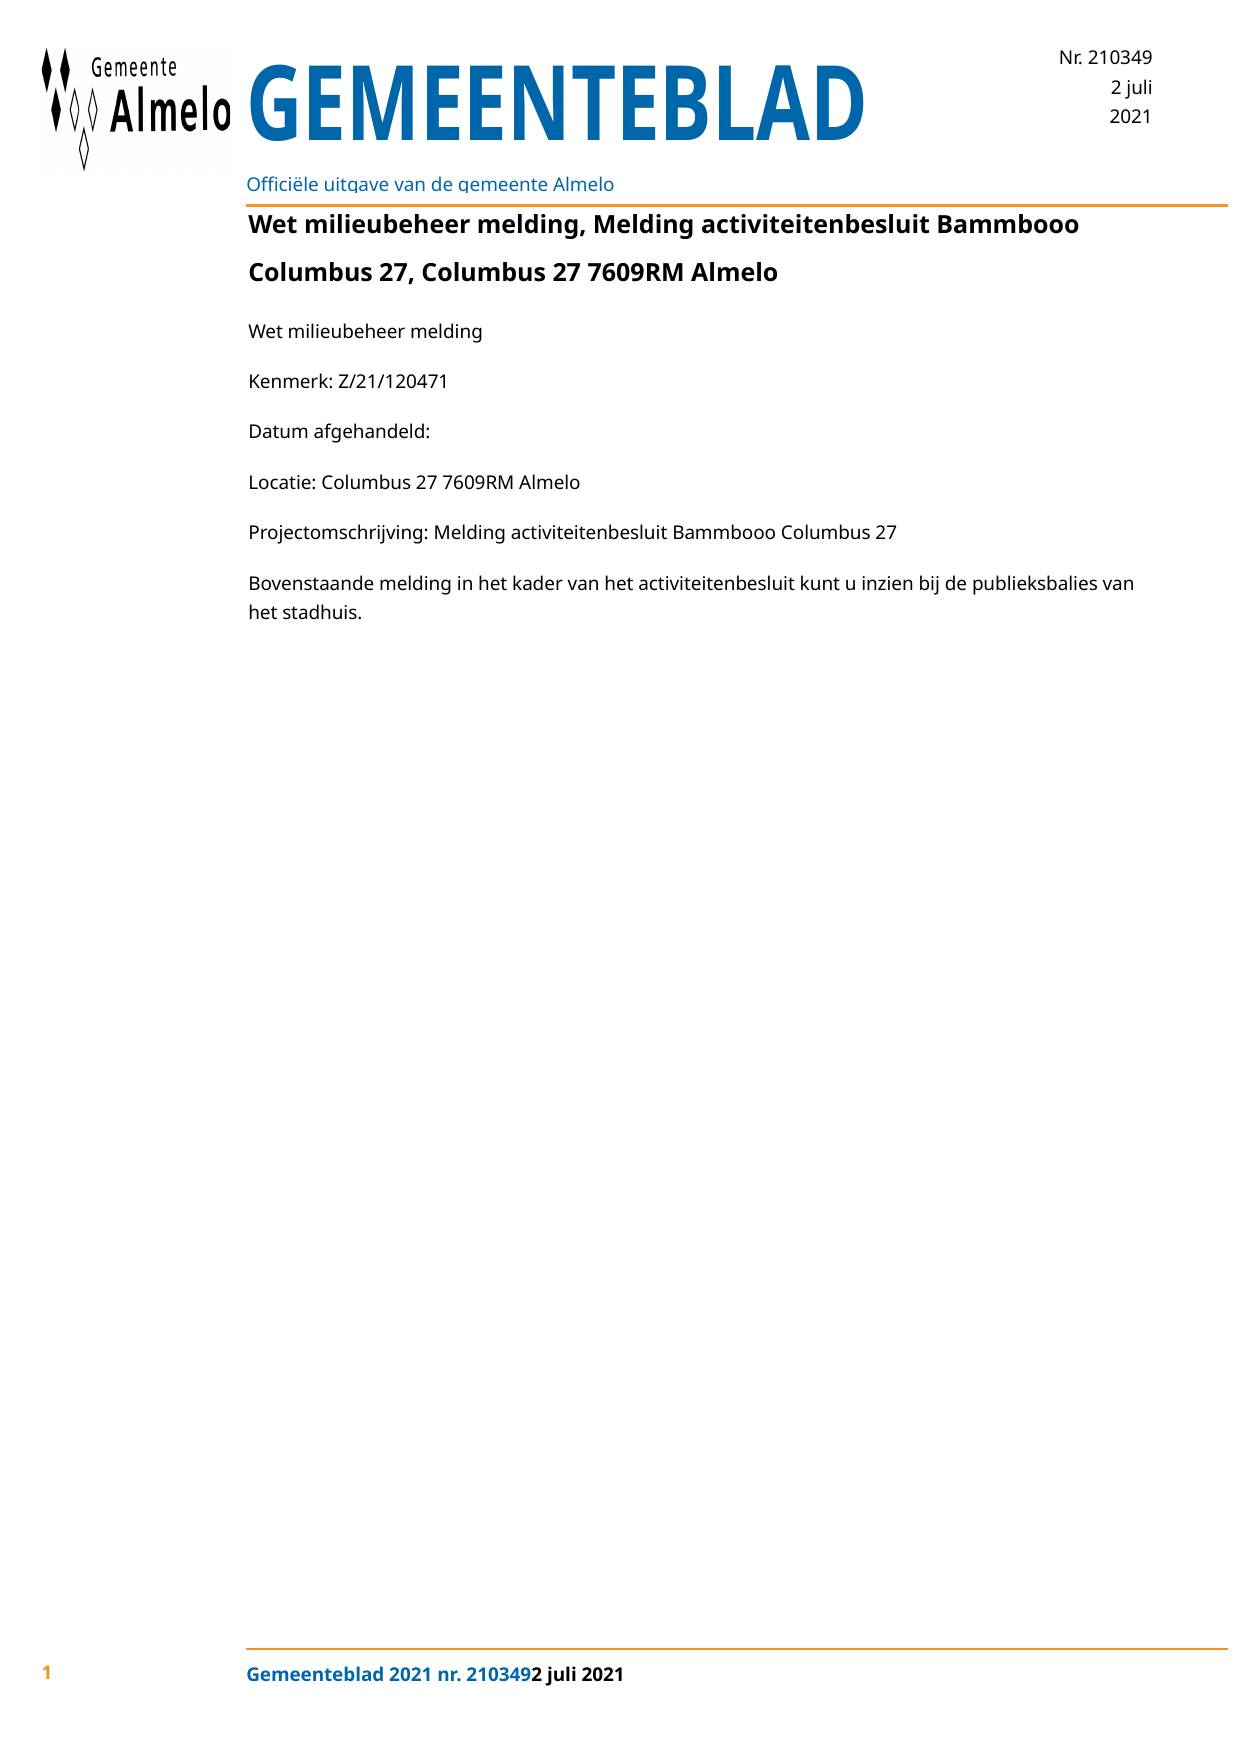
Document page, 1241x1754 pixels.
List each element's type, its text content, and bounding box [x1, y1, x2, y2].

text Kenmerk: Z/21/120471 [248, 368, 1152, 394]
text Locatie: Columbus 27 7609RM Almelo [248, 469, 1152, 495]
picture [41, 47, 231, 172]
text Wet milieubeheer melding [248, 318, 1152, 344]
text Projectomschrijving: Melding activiteitenbesluit Bammbooo Columbus 27 [248, 519, 1152, 545]
text Datum afgehandeld: [248, 419, 1152, 444]
text Wet milieubeheer melding, Melding activiteitenbesluit Bammbooo Columbus 27, Columbus 27 7609RM Almelo [248, 207, 1152, 288]
text Bovenstaande melding in het kader van het activiteitenbesluit kunt u inzien bij de publieksbalies van het stadhuis. [248, 570, 1152, 625]
